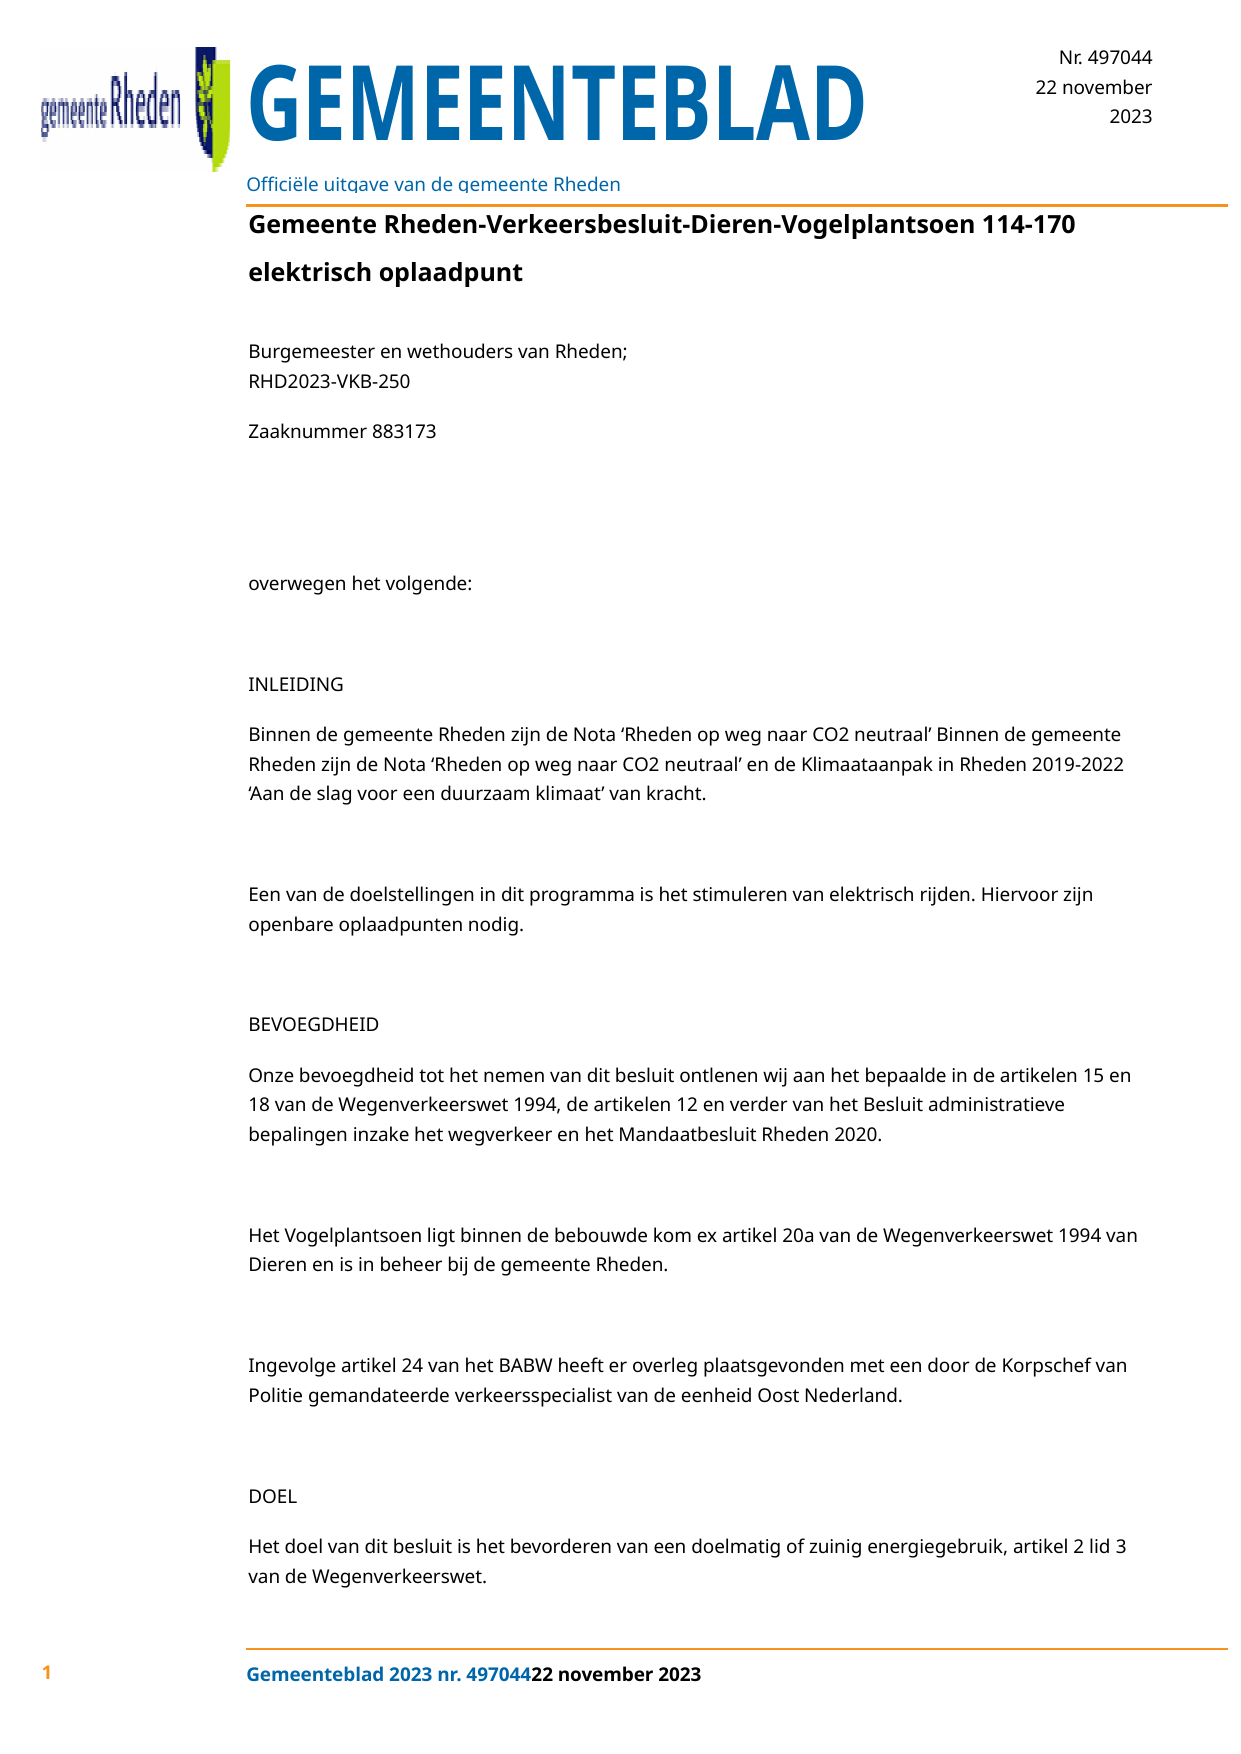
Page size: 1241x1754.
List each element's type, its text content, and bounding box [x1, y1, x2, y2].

text overwegen het volgende: [248, 570, 1152, 596]
text BEVOEGDHEID [248, 1012, 1152, 1037]
text Ingevolge artikel 24 van het BABW heeft er overleg plaatsgevonden met een door de Korpschef van Politie gemandateerde verkeersspecialist van de eenheid Oost Nederland. [248, 1352, 1152, 1408]
text Burgemeester en wethouders van Rheden; [248, 339, 1152, 364]
text INLEIDING [248, 671, 1152, 696]
text Binnen de gemeente Rheden zijn de Nota ‘Rheden op weg naar CO2 neutraal’ Binnen de gemeente Rheden zijn de Nota ‘Rheden op weg naar CO2 neutraal’ en de Klimaataanpak in Rheden 2019-2022 ‘Aan de slag voor een duurzaam klimaat’ van kracht. [248, 721, 1152, 806]
text RHD2023-VKB-250 [248, 368, 1152, 394]
text DOEL [248, 1483, 1152, 1508]
text Het Vogelplantsoen ligt binnen de bebouwde kom ex artikel 20a van de Wegenverkeerswet 1994 van Dieren en is in beheer bij de gemeente Rheden. [248, 1222, 1152, 1277]
text Een van de doelstellingen in dit programma is het stimuleren van elektrisch rijden. Hiervoor zijn openbare oplaadpunten nodig. [248, 881, 1152, 936]
text Het doel van dit besluit is het bevorderen van een doelmatig of zuinig energiegebruik, artikel 2 lid 3 van de Wegenverkeerswet. [248, 1533, 1152, 1588]
text Onze bevoegdheid tot het nemen van dit besluit ontlenen wij aan het bepaalde in de artikelen 15 en 18 van de Wegenverkeerswet 1994, de artikelen 12 en verder van het Besluit administratieve bepalingen inzake het wegverkeer en het Mandaatbesluit Rheden 2020. [248, 1062, 1152, 1147]
text Zaaknummer 883173 [248, 419, 1152, 444]
text Gemeente Rheden-Verkeersbesluit-Dieren-Vogelplantsoen 114-170 elektrisch oplaadpunt [248, 207, 1152, 288]
picture [41, 47, 231, 172]
